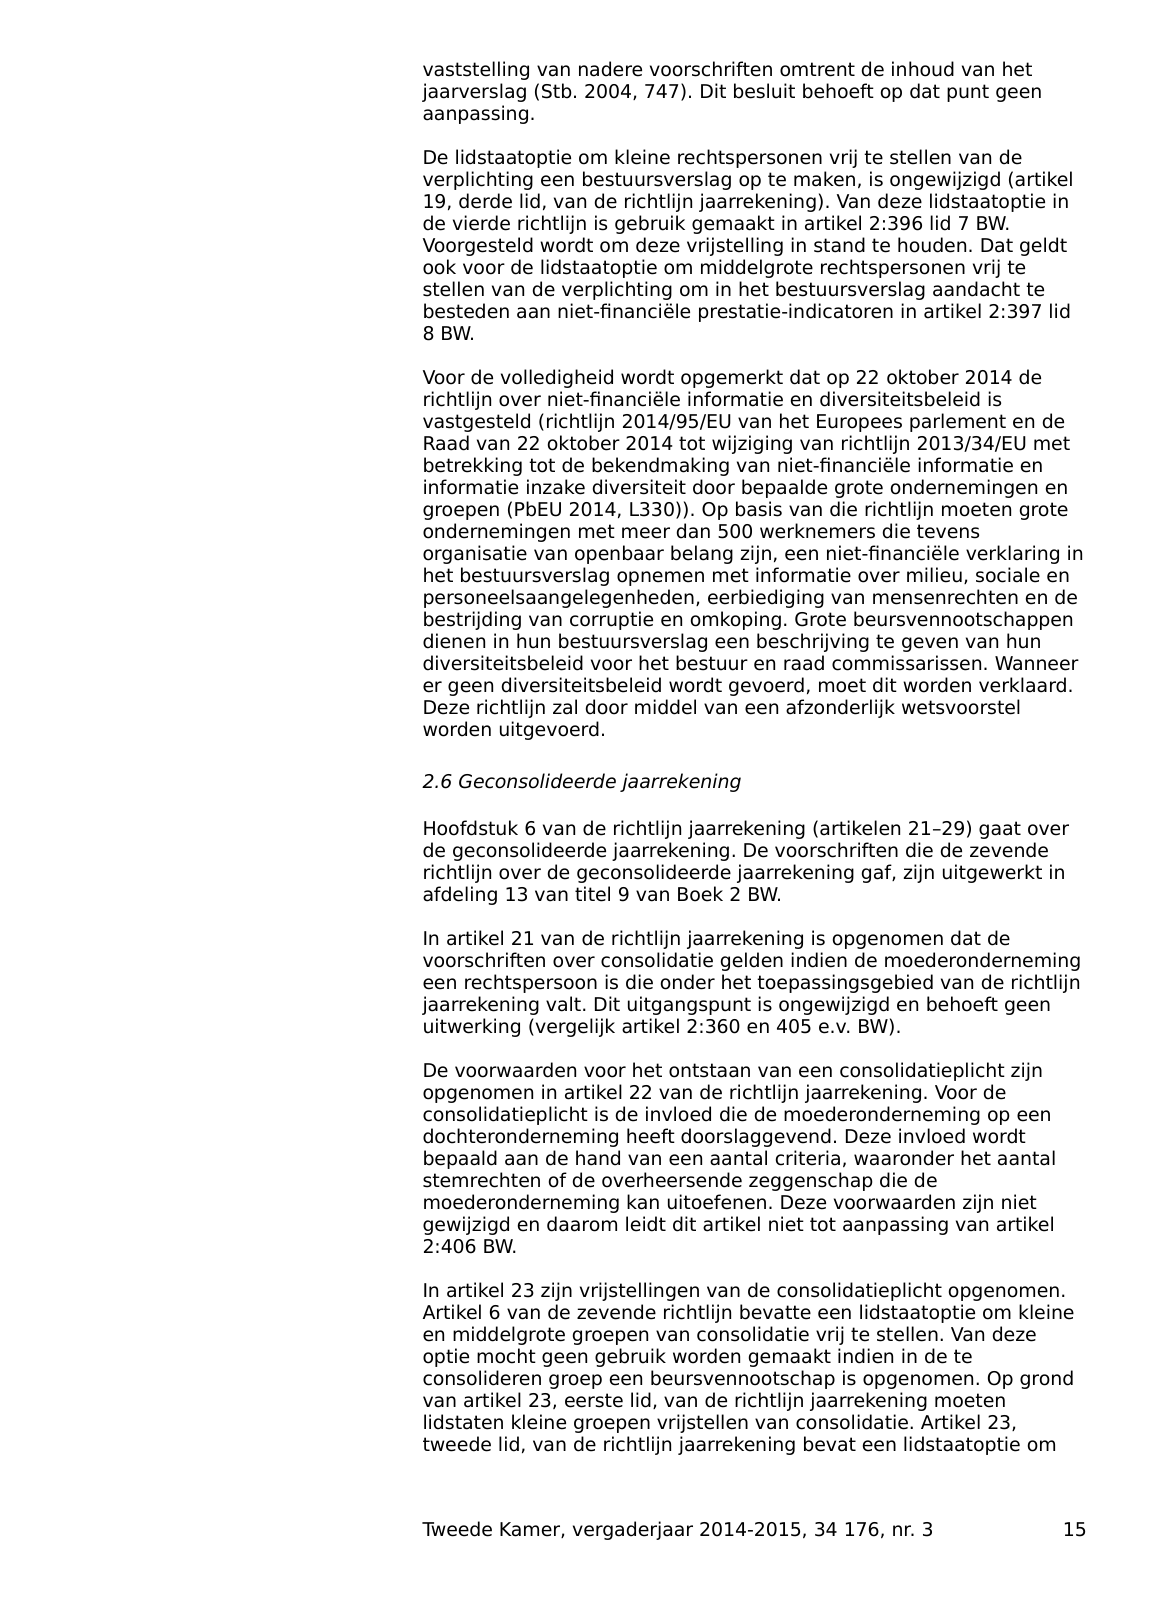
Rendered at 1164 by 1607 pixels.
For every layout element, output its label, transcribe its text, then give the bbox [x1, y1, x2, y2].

text In artikel 23 zijn vrijstellingen van de consolidatieplicht opgenomen. Artikel 6 van de zevende richtlijn bevatte een lidstaatoptie om kleine en middelgrote groepen van consolidatie vrij te stellen. Van deze optie mocht geen gebruik worden gemaakt indien in de te consolideren groep een beursvennootschap is opgenomen. Op grond van artikel 23, eerste lid, van de richtlijn jaarrekening moeten lidstaten kleine groepen vrijstellen van consolidatie. Artikel 23, tweede lid, van de richtlijn jaarrekening bevat een lidstaatoptie om [422, 1280, 1087, 1456]
subtitle 2.6 Geconsolideerde jaarrekening [422, 771, 1087, 793]
text Voor de volledigheid wordt opgemerkt dat op 22 oktober 2014 de richtlijn over niet-financiële informatie en diversiteitsbeleid is vastgesteld (richtlijn 2014/95/EU van het Europees parlement en de Raad van 22 oktober 2014 tot wijziging van richtlijn 2013/34/EU met betrekking tot de bekendmaking van niet-financiële informatie en informatie inzake diversiteit door bepaalde grote ondernemingen en groepen (PbEU 2014, L330)). Op basis van die richtlijn moeten grote ondernemingen met meer dan 500 werknemers die tevens organisatie van openbaar belang zijn, een niet-financiële verklaring in het bestuursverslag opnemen met informatie over milieu, sociale en personeelsaangelegenheden, eerbiediging van mensenrechten en de bestrijding van corruptie en omkoping. Grote beursvennootschappen dienen in hun bestuursverslag een beschrijving te geven van hun diversiteitsbeleid voor het bestuur en raad commissarissen. Wanneer er geen diversiteitsbeleid wordt gevoerd, moet dit worden verklaard. Deze richtlijn zal door middel van een afzonderlijk wetsvoorstel worden uitgevoerd. [422, 367, 1087, 741]
text De lidstaatoptie om kleine rechtspersonen vrij te stellen van de verplichting een bestuursverslag op te maken, is ongewijzigd (artikel 19, derde lid, van de richtlijn jaarrekening). Van deze lidstaatoptie in de vierde richtlijn is gebruik gemaakt in artikel 2:396 lid 7 BW. Voorgesteld wordt om deze vrijstelling in stand te houden. Dat geldt ook voor de lidstaatoptie om middelgrote rechtspersonen vrij te stellen van de verplichting om in het bestuursverslag aandacht te besteden aan niet-financiële prestatie-indicatoren in artikel 2:397 lid 8 BW. [422, 147, 1087, 345]
text De voorwaarden voor het ontstaan van een consolidatieplicht zijn opgenomen in artikel 22 van de richtlijn jaarrekening. Voor de consolidatieplicht is de invloed die de moederonderneming op een dochteronderneming heeft doorslaggevend. Deze invloed wordt bepaald aan de hand van een aantal criteria, waaronder het aantal stemrechten of de overheersende zeggenschap die de moederonderneming kan uitoefenen. Deze voorwaarden zijn niet gewijzigd en daarom leidt dit artikel niet tot aanpassing van artikel 2:406 BW. [422, 1060, 1087, 1258]
text vaststelling van nadere voorschriften omtrent de inhoud van het jaarverslag (Stb. 2004, 747). Dit besluit behoeft op dat punt geen aanpassing. [422, 59, 1087, 125]
text Hoofdstuk 6 van de richtlijn jaarrekening (artikelen 21–29) gaat over de geconsolideerde jaarrekening. De voorschriften die de zevende richtlijn over de geconsolideerde jaarrekening gaf, zijn uitgewerkt in afdeling 13 van titel 9 van Boek 2 BW. [422, 818, 1087, 906]
text In artikel 21 van de richtlijn jaarrekening is opgenomen dat de voorschriften over consolidatie gelden indien de moederonderneming een rechtspersoon is die onder het toepassingsgebied van de richtlijn jaarrekening valt. Dit uitgangspunt is ongewijzigd en behoeft geen uitwerking (vergelijk artikel 2:360 en 405 e.v. BW). [422, 928, 1087, 1038]
